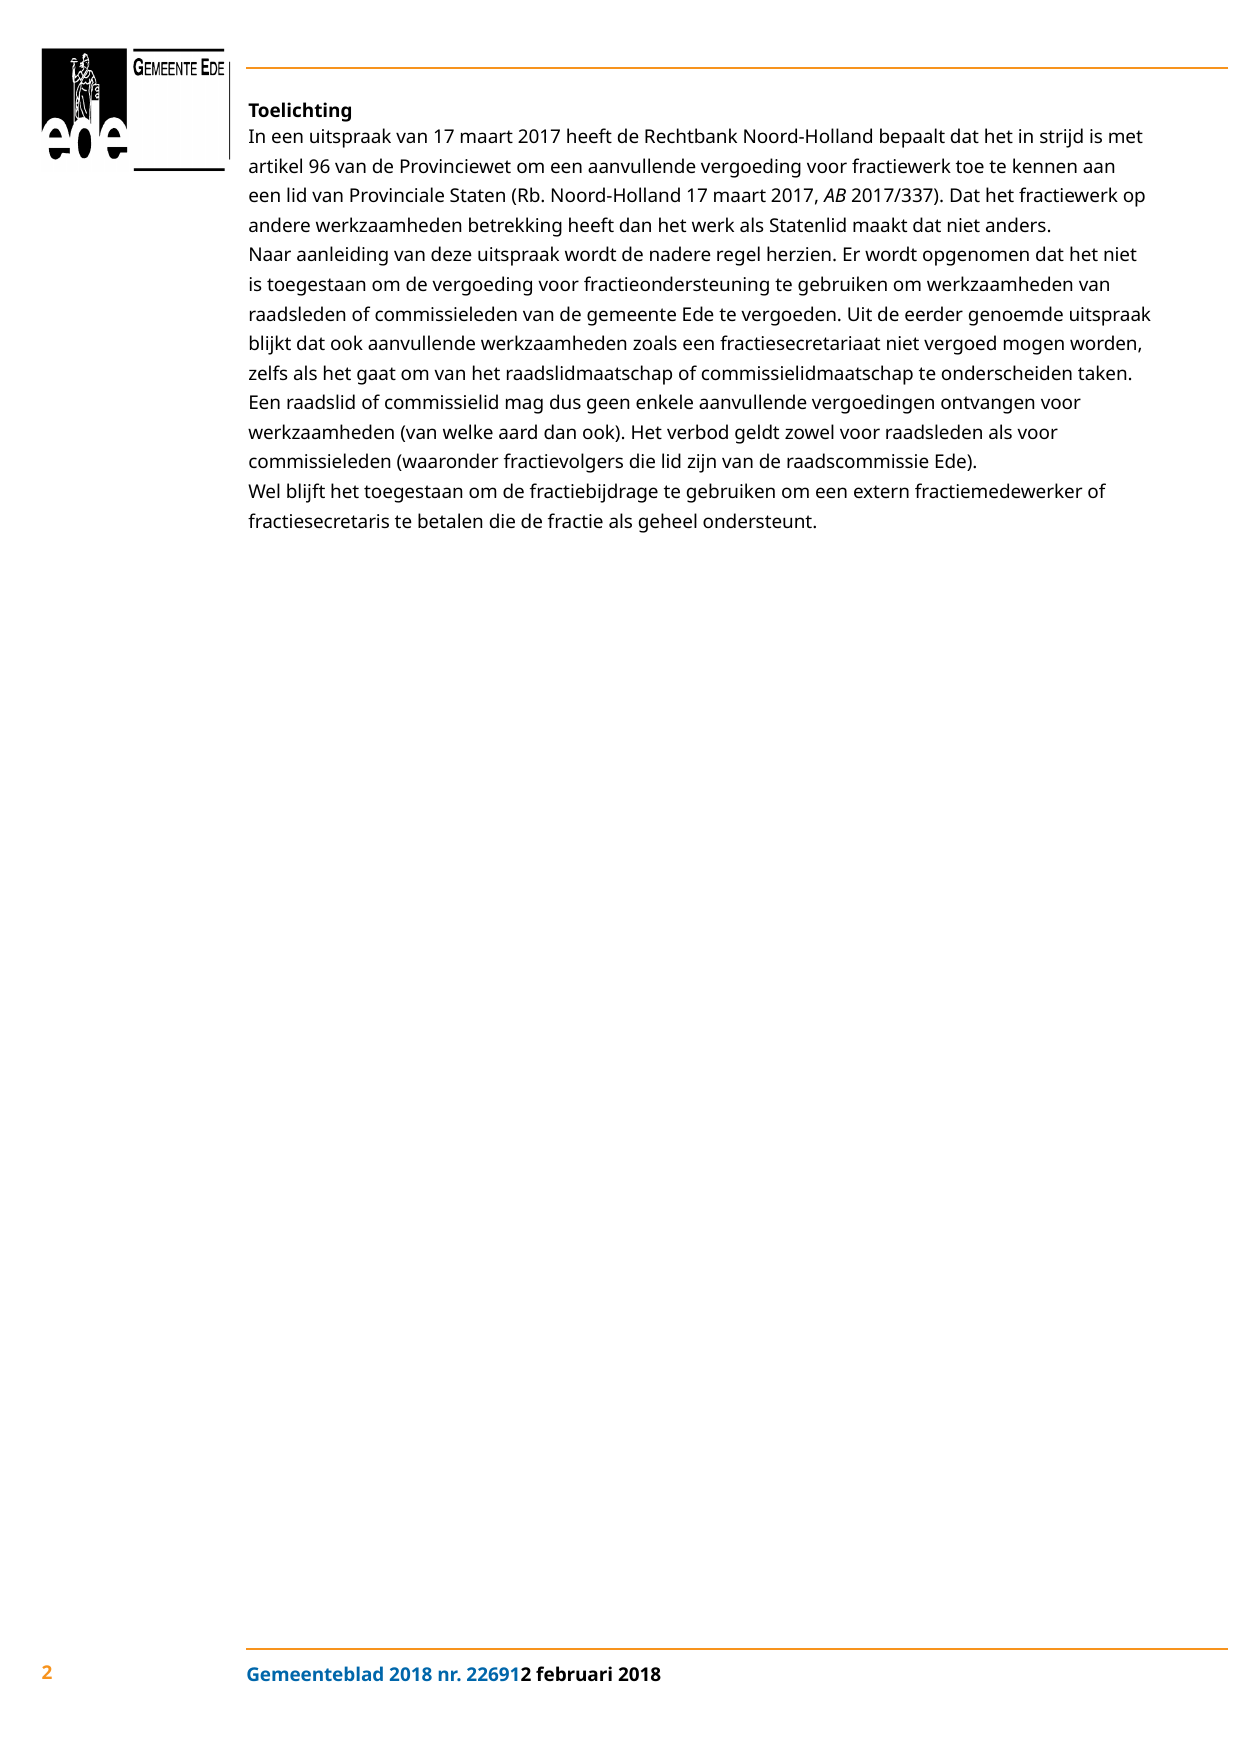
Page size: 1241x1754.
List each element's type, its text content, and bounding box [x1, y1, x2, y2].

text Wel blijft het toegestaan om de fractiebijdrage te gebruiken om een extern fractiemedewerker of fractiesecretaris te betalen die de fractie als geheel ondersteunt. [248, 478, 1152, 534]
text Toelichting [248, 95, 1152, 123]
picture [41, 47, 231, 172]
text In een uitspraak van 17 maart 2017 heeft de Rechtbank Noord-Holland bepaalt dat het in strijd is met artikel 96 van de Provinciewet om een aanvullende vergoeding voor fractiewerk toe te kennen aan een lid van Provinciale Staten (Rb. Noord-Holland 17 maart 2017, AB 2017/337). Dat het fractiewerk op andere werkzaamheden betrekking heeft dan het werk als Statenlid maakt dat niet anders. [248, 123, 1152, 238]
text Naar aanleiding van deze uitspraak wordt de nadere regel herzien. Er wordt opgenomen dat het niet is toegestaan om de vergoeding voor fractieondersteuning te gebruiken om werkzaamheden van raadsleden of commissieleden van de gemeente Ede te vergoeden. Uit de eerder genoemde uitspraak blijkt dat ook aanvullende werkzaamheden zoals een fractiesecretariaat niet vergoed mogen worden, zelfs als het gaat om van het raadslidmaatschap of commissielidmaatschap te onderscheiden taken. Een raadslid of commissielid mag dus geen enkele aanvullende vergoedingen ontvangen voor werkzaamheden (van welke aard dan ook). Het verbod geldt zowel voor raadsleden als voor commissieleden (waaronder fractievolgers die lid zijn van de raadscommissie Ede). [248, 242, 1152, 474]
